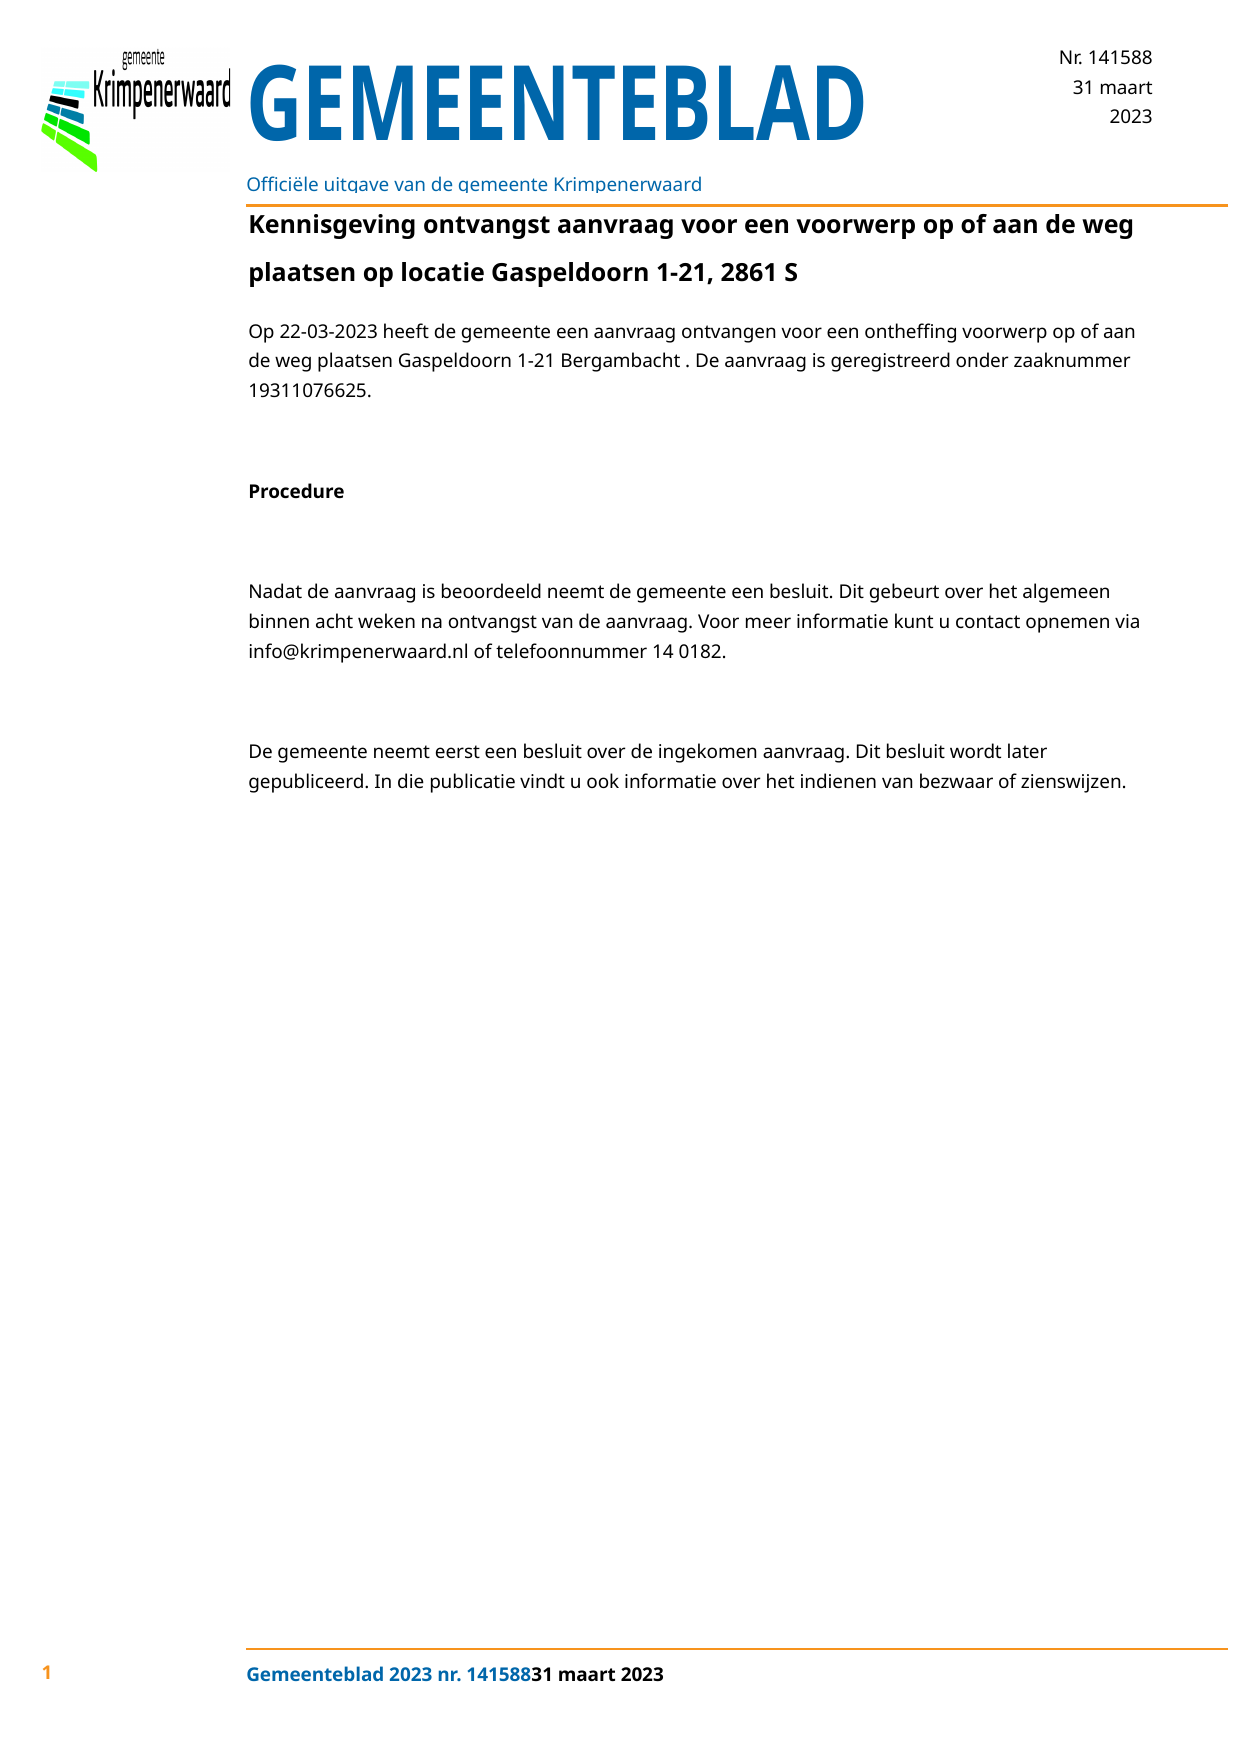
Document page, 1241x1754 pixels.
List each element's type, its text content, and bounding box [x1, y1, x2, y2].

text Kennisgeving ontvangst aanvraag voor een voorwerp op of aan de weg plaatsen op locatie Gaspeldoorn 1-21, 2861 S [248, 207, 1152, 288]
text De gemeente neemt eerst een besluit over de ingekomen aanvraag. Dit besluit wordt later gepubliceerd. In die publicatie vindt u ook informatie over het indienen van bezwaar of zienswijzen. [248, 739, 1152, 794]
text Op 22-03-2023 heeft de gemeente een aanvraag ontvangen voor een ontheffing voorwerp op of aan de weg plaatsen Gaspeldoorn 1-21 Bergambacht . De aanvraag is geregistreerd onder zaaknummer 19311076625. [248, 318, 1152, 403]
text Procedure [248, 478, 1152, 504]
text Nadat de aanvraag is beoordeeld neemt de gemeente een besluit. Dit gebeurt over het algemeen binnen acht weken na ontvangst van de aanvraag. Voor meer informatie kunt u contact opnemen via info@krimpenerwaard.nl of telefoonnummer 14 0182. [248, 579, 1152, 664]
picture [41, 47, 231, 172]
